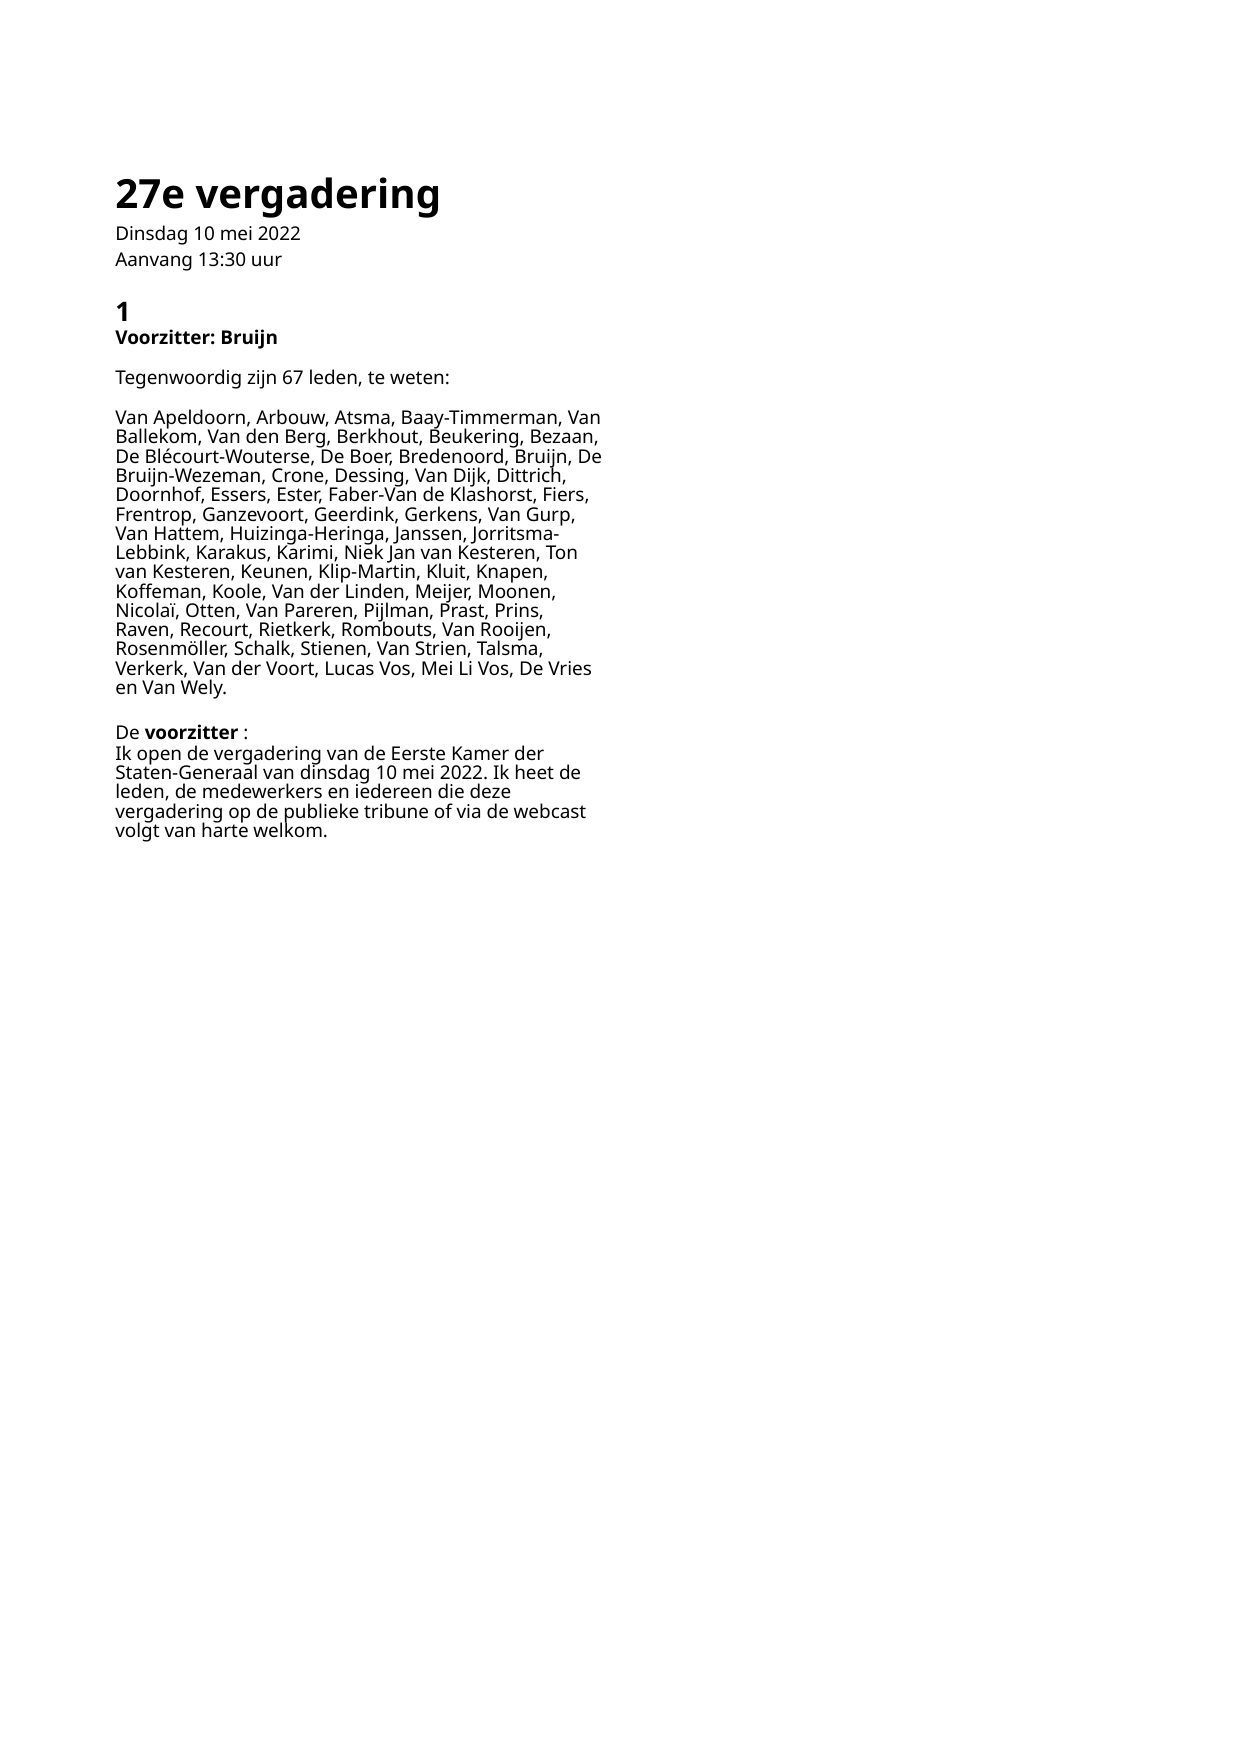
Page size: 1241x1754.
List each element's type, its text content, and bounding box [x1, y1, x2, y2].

text De voorzitter : [115, 719, 605, 745]
text Ik open de vergadering van de Eerste Kamer der Staten-Generaal van dinsdag 10 mei 2022. Ik heet de leden, de medewerkers en iedereen die deze vergadering op de publieke tribune of via de webcast volgt van harte welkom. [115, 745, 605, 841]
text Tegenwoordig zijn 67 leden, te weten: [115, 369, 605, 388]
text Van Apeldoorn, Arbouw, Atsma, Baay-Timmerman, Van Ballekom, Van den Berg, Berkhout, Beukering, Bezaan, De Blécourt-Wouterse, De Boer, Bredenoord, Bruijn, De Bruijn-Wezeman, Crone, Dessing, Van Dijk, Dittrich, Doornhof, Essers, Ester, Faber-Van de Klashorst, Fiers, Frentrop, Ganzevoort, Geerdink, Gerkens, Van Gurp, Van Hattem, Huizinga-Heringa, Janssen, Jorritsma-Lebbink, Karakus, Karimi, Niek Jan van Kesteren, Ton van Kesteren, Keunen, Klip-Martin, Kluit, Knapen, Koffeman, Koole, Van der Linden, Meijer, Moonen, Nicolaï, Otten, Van Pareren, Pijlman, Prast, Prins, Raven, Recourt, Rietkerk, Rombouts, Van Rooijen, Rosenmöller, Schalk, Stienen, Van Strien, Talsma, Verkerk, Van der Voort, Lucas Vos, Mei Li Vos, De Vries en Van Wely. [115, 409, 605, 698]
text 1 [115, 292, 605, 329]
text 27e vergadering [115, 165, 605, 220]
text Aanvang 13:30 uur [115, 246, 605, 272]
text Dinsdag 10 mei 2022 [115, 220, 605, 246]
text Voorzitter: Bruijn [115, 329, 605, 348]
